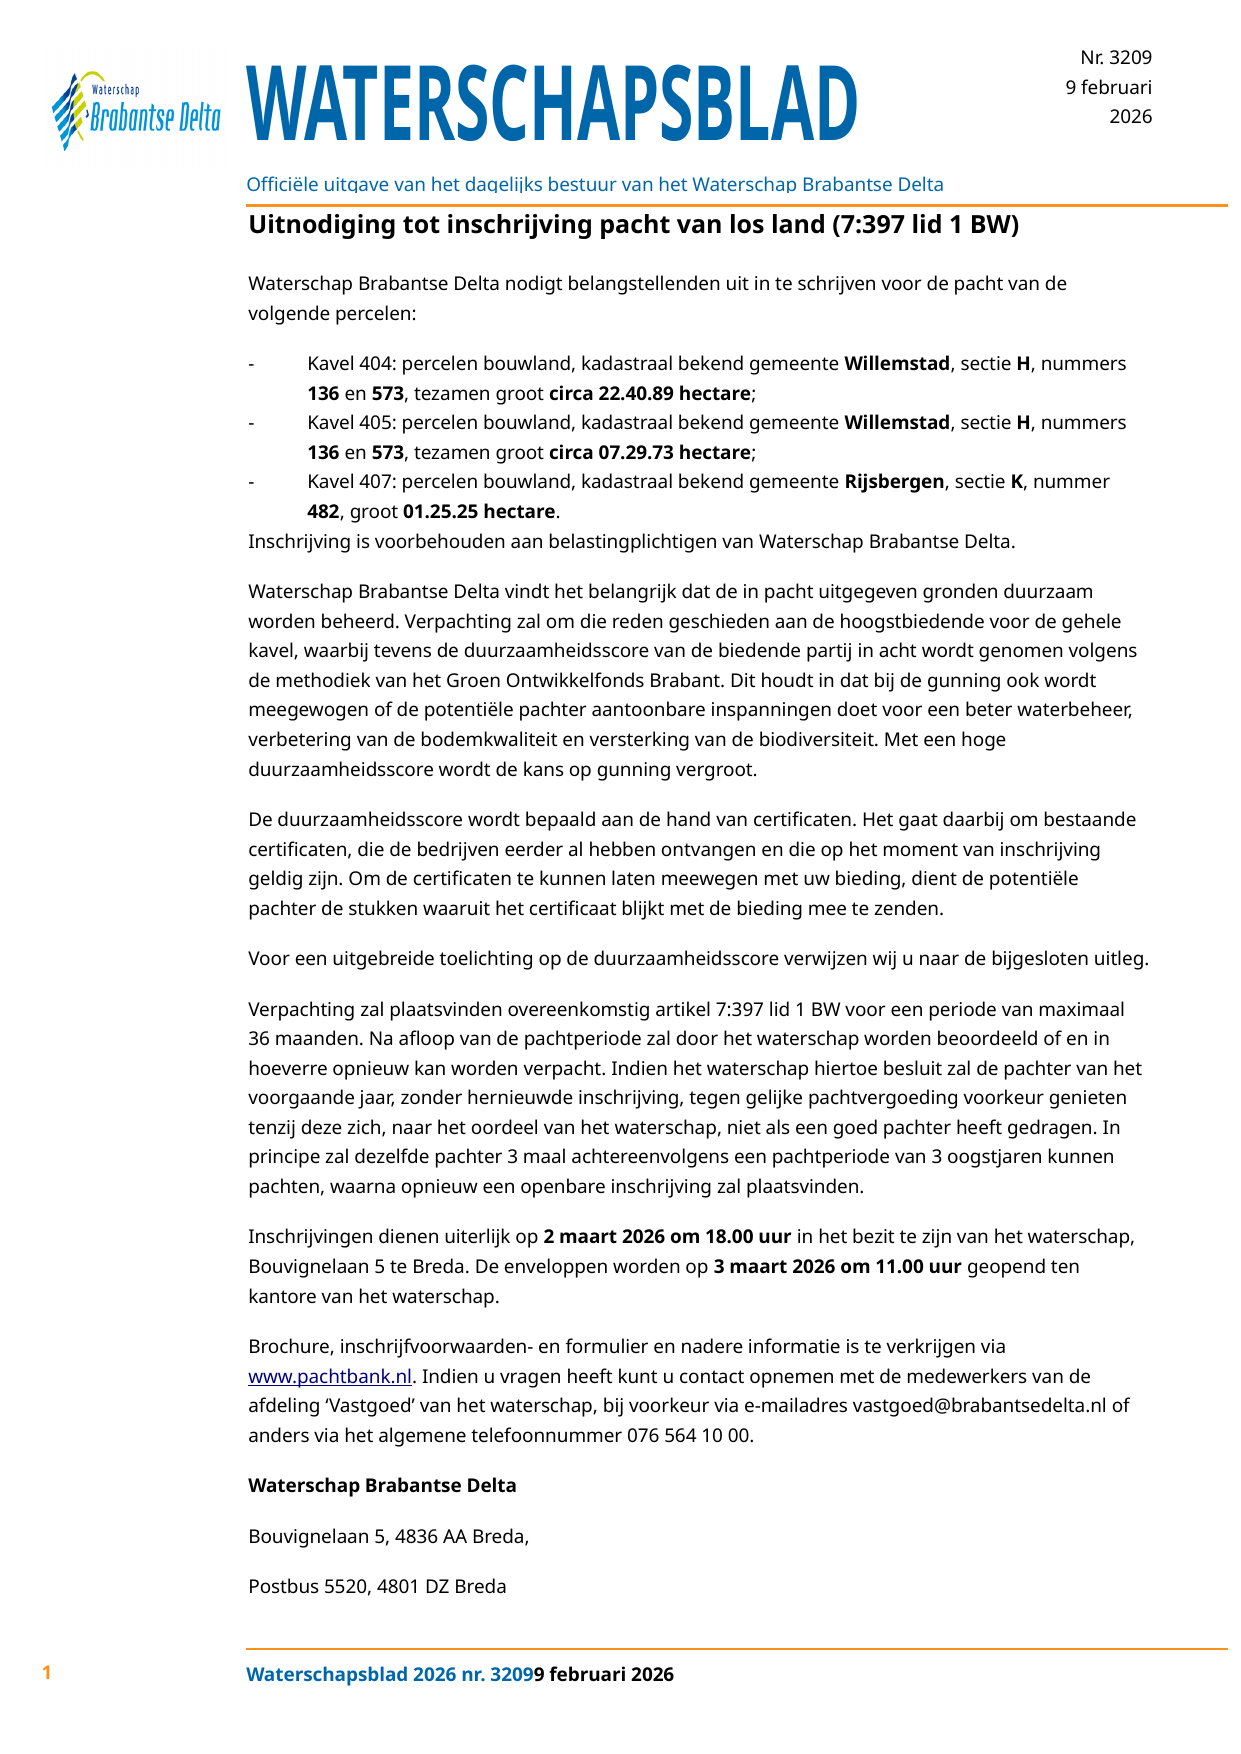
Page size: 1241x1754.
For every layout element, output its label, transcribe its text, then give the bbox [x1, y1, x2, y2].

list Kavel 404: percelen bouwland, kadastraal bekend gemeente Willemstad, sectie H, nummers 136 en 573, tezamen groot circa 22.40.89 hectare; [248, 350, 1152, 406]
text Verpachting zal plaatsvinden overeenkomstig artikel 7:397 lid 1 BW voor een periode van maximaal 36 maanden. Na afloop van de pachtperiode zal door het waterschap worden beoordeeld of en in hoeverre opnieuw kan worden verpacht. Indien het waterschap hiertoe besluit zal de pachter van het voorgaande jaar, zonder hernieuwde inschrijving, tegen gelijke pachtvergoeding voorkeur genieten tenzij deze zich, naar het oordeel van het waterschap, niet als een goed pachter heeft gedragen. In principe zal dezelfde pachter 3 maal achtereenvolgens een pachtperiode van 3 oogstjaren kunnen pachten, waarna opnieuw een openbare inschrijving zal plaatsvinden. [248, 996, 1152, 1199]
list Kavel 407: percelen bouwland, kadastraal bekend gemeente Rijsbergen, sectie K, nummer 482, groot 01.25.25 hectare. [248, 469, 1152, 524]
text Inschrijving is voorbehouden aan belastingplichtigen van Waterschap Brabantse Delta. [248, 528, 1152, 553]
text Postbus 5520, 4801 DZ Breda [248, 1573, 1152, 1599]
text Brochure, inschrijfvoorwaarden- en formulier en nadere informatie is te verkrijgen via www.pachtbank.nl. Indien u vragen heeft kunt u contact opnemen met de medewerkers van de afdeling ‘Vastgoed’ van het waterschap, bij voorkeur via e-mailadres vastgoed@brabantsedelta.nl of anders via het algemene telefoonnummer 076 564 10 00. [248, 1333, 1152, 1448]
list Kavel 405: percelen bouwland, kadastraal bekend gemeente Willemstad, sectie H, nummers 136 en 573, tezamen groot circa 07.29.73 hectare; [248, 409, 1152, 465]
picture [41, 47, 231, 172]
text De duurzaamheidsscore wordt bepaald aan de hand van certificaten. Het gaat daarbij om bestaande certificaten, die de bedrijven eerder al hebben ontvangen en die op het moment van inschrijving geldig zijn. Om de certificaten te kunnen laten meewegen met uw bieding, dient de potentiële pachter de stukken waaruit het certificaat blijkt met de bieding mee te zenden. [248, 806, 1152, 921]
text Uitnodiging tot inschrijving pacht van los land (7:397 lid 1 BW) [248, 207, 1152, 241]
text Bouvignelaan 5, 4836 AA Breda, [248, 1523, 1152, 1548]
text Waterschap Brabantse Delta [248, 1472, 1152, 1498]
text Waterschap Brabantse Delta vindt het belangrijk dat de in pacht uitgegeven gronden duurzaam worden beheerd. Verpachting zal om die reden geschieden aan de hoogstbiedende voor de gehele kavel, waarbij tevens de duurzaamheidsscore van de biedende partij in acht wordt genomen volgens de methodiek van het Groen Ontwikkelfonds Brabant. Dit houdt in dat bij de gunning ook wordt meegewogen of de potentiële pachter aantoonbare inspanningen doet voor een beter waterbeheer, verbetering van de bodemkwaliteit en versterking van de biodiversiteit. Met een hoge duurzaamheidsscore wordt de kans op gunning vergroot. [248, 578, 1152, 781]
text Waterschap Brabantse Delta nodigt belangstellenden uit in te schrijven voor de pacht van de volgende percelen: [248, 270, 1152, 326]
text Voor een uitgebreide toelichting op de duurzaamheidsscore verwijzen wij u naar de bijgesloten uitleg. [248, 945, 1152, 971]
text Inschrijvingen dienen uiterlijk op 2 maart 2026 om 18.00 uur in het bezit te zijn van het waterschap, Bouvignelaan 5 te Breda. De enveloppen worden op 3 maart 2026 om 11.00 uur geopend ten kantore van het waterschap. [248, 1224, 1152, 1308]
